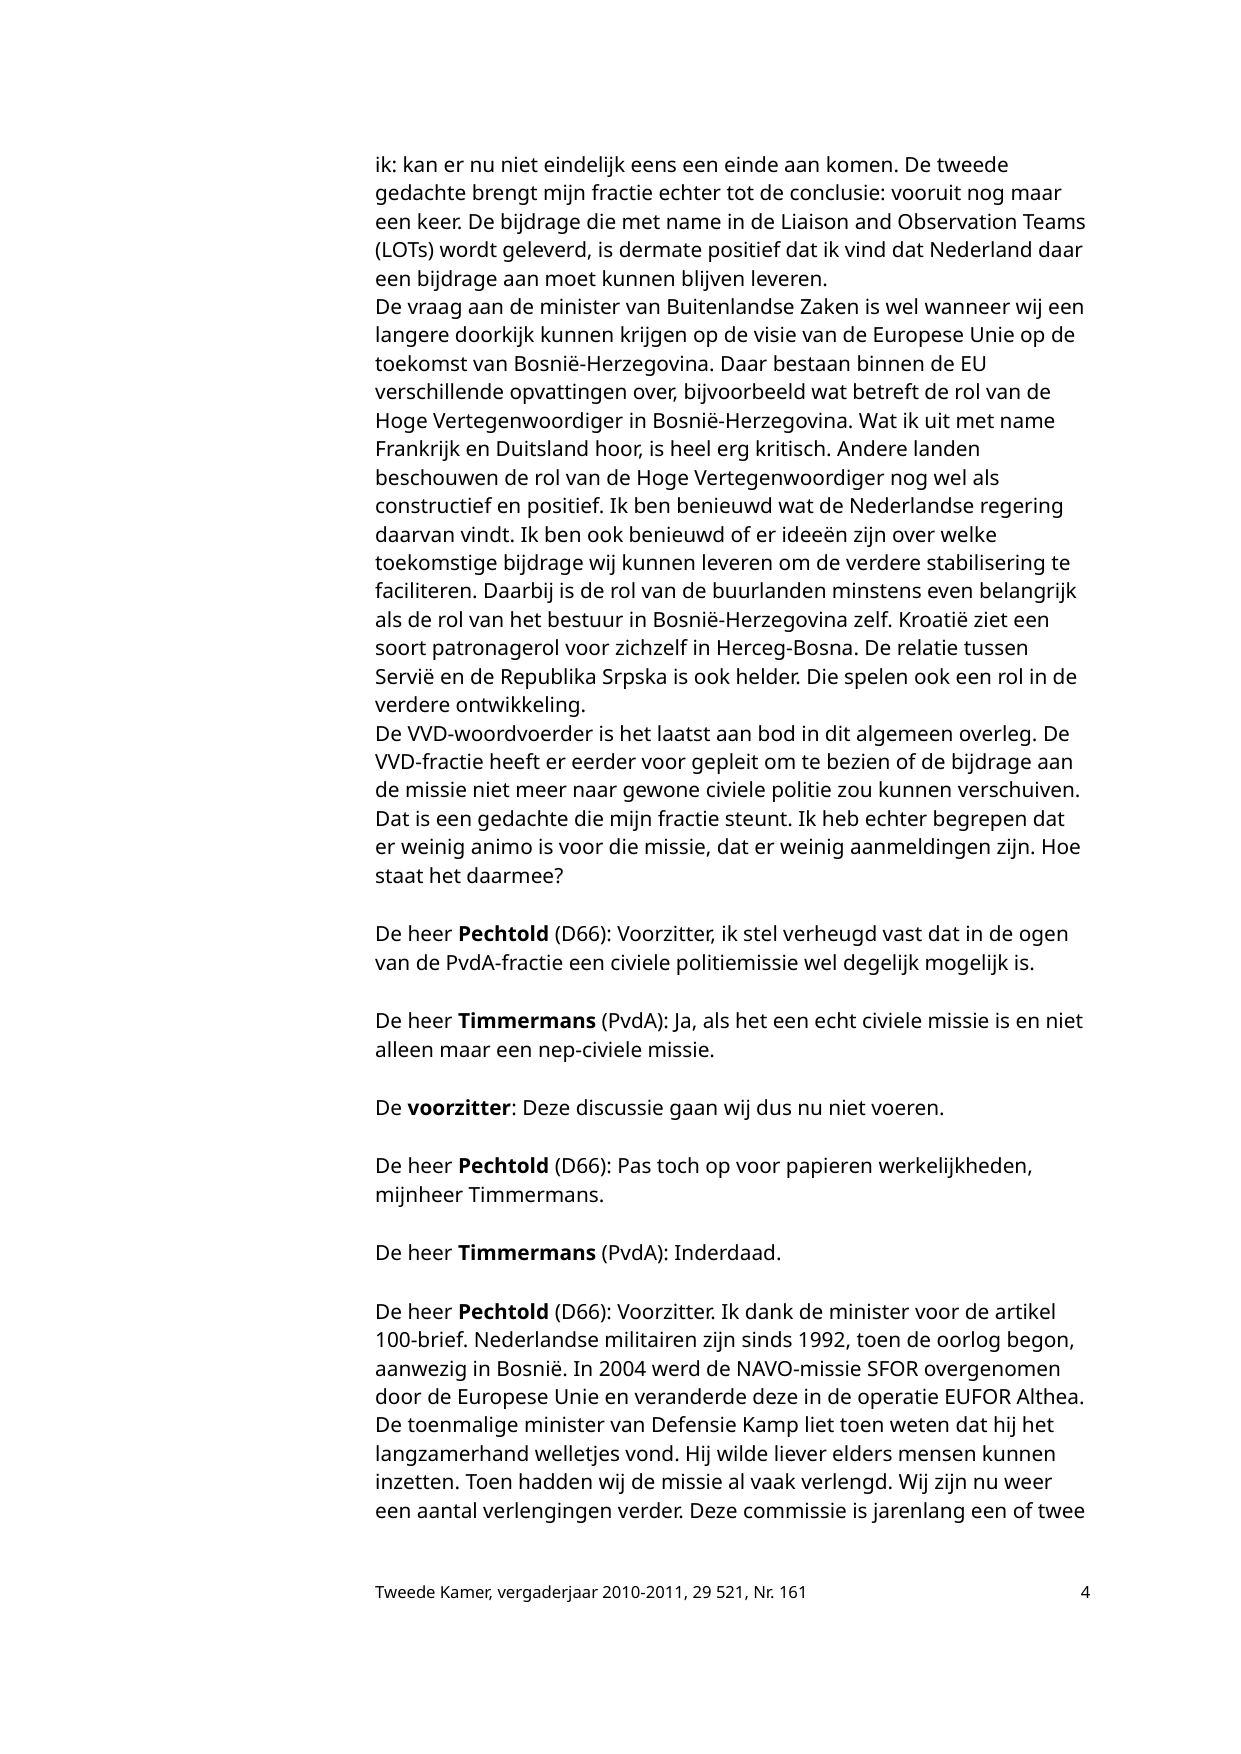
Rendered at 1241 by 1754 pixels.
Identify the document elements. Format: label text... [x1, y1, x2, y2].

text De heer Pechtold (D66): Pas toch op voor papieren werkelijkheden, mijnheer Timmermans. [375, 1152, 1090, 1208]
text De vraag aan de minister van Buitenlandse Zaken is wel wanneer wij een langere doorkijk kunnen krijgen op de visie van de Europese Unie op de toekomst van Bosnië-Herzegovina. Daar bestaan binnen de EU verschillende opvattingen over, bijvoorbeeld wat betreft de rol van de Hoge Vertegenwoordiger in Bosnië-Herzegovina. Wat ik uit met name Frankrijk en Duitsland hoor, is heel erg kritisch. Andere landen beschouwen de rol van de Hoge Vertegenwoordiger nog wel als constructief en positief. Ik ben benieuwd wat de Nederlandse regering daarvan vindt. Ik ben ook benieuwd of er ideeën zijn over welke toekomstige bijdrage wij kunnen leveren om de verdere stabilisering te faciliteren. Daarbij is de rol van de buurlanden minstens even belangrijk als de rol van het bestuur in Bosnië-Herzegovina zelf. Kroatië ziet een soort patronagerol voor zichzelf in Herceg-Bosna. De relatie tussen Servië en de Republika Srpska is ook helder. Die spelen ook een rol in de verdere ontwikkeling. [375, 292, 1090, 719]
text De heer Timmermans (PvdA): Inderdaad. [375, 1238, 1090, 1267]
text De VVD-woordvoerder is het laatst aan bod in dit algemeen overleg. De VVD-fractie heeft er eerder voor gepleit om te bezien of de bijdrage aan de missie niet meer naar gewone civiele politie zou kunnen verschuiven. Dat is een gedachte die mijn fractie steunt. Ik heb echter begrepen dat er weinig animo is voor die missie, dat er weinig aanmeldingen zijn. Hoe staat het daarmee? [375, 719, 1090, 889]
text De heer Pechtold (D66): Voorzitter, ik stel verheugd vast dat in de ogen van de PvdA-fractie een civiele politiemissie wel degelijk mogelijk is. [375, 919, 1090, 976]
text De heer Pechtold (D66): Voorzitter. Ik dank de minister voor de artikel 100-brief. Nederlandse militairen zijn sinds 1992, toen de oorlog begon, aanwezig in Bosnië. In 2004 werd de NAVO-missie SFOR overgenomen door de Europese Unie en veranderde deze in de operatie EUFOR Althea. De toenmalige minister van Defensie Kamp liet toen weten dat hij het langzamerhand welletjes vond. Hij wilde liever elders mensen kunnen inzetten. Toen hadden wij de missie al vaak verlengd. Wij zijn nu weer een aantal verlengingen verder. Deze commissie is jarenlang een of twee [375, 1297, 1090, 1524]
text ik: kan er nu niet eindelijk eens een einde aan komen. De tweede gedachte brengt mijn fractie echter tot de conclusie: vooruit nog maar een keer. De bijdrage die met name in de Liaison and Observation Teams (LOTs) wordt geleverd, is dermate positief dat ik vind dat Nederland daar een bijdrage aan moet kunnen blijven leveren. [375, 150, 1090, 292]
text De voorzitter: Deze discussie gaan wij dus nu niet voeren. [375, 1093, 1090, 1122]
text De heer Timmermans (PvdA): Ja, als het een echt civiele missie is en niet alleen maar een nep-civiele missie. [375, 1006, 1090, 1063]
